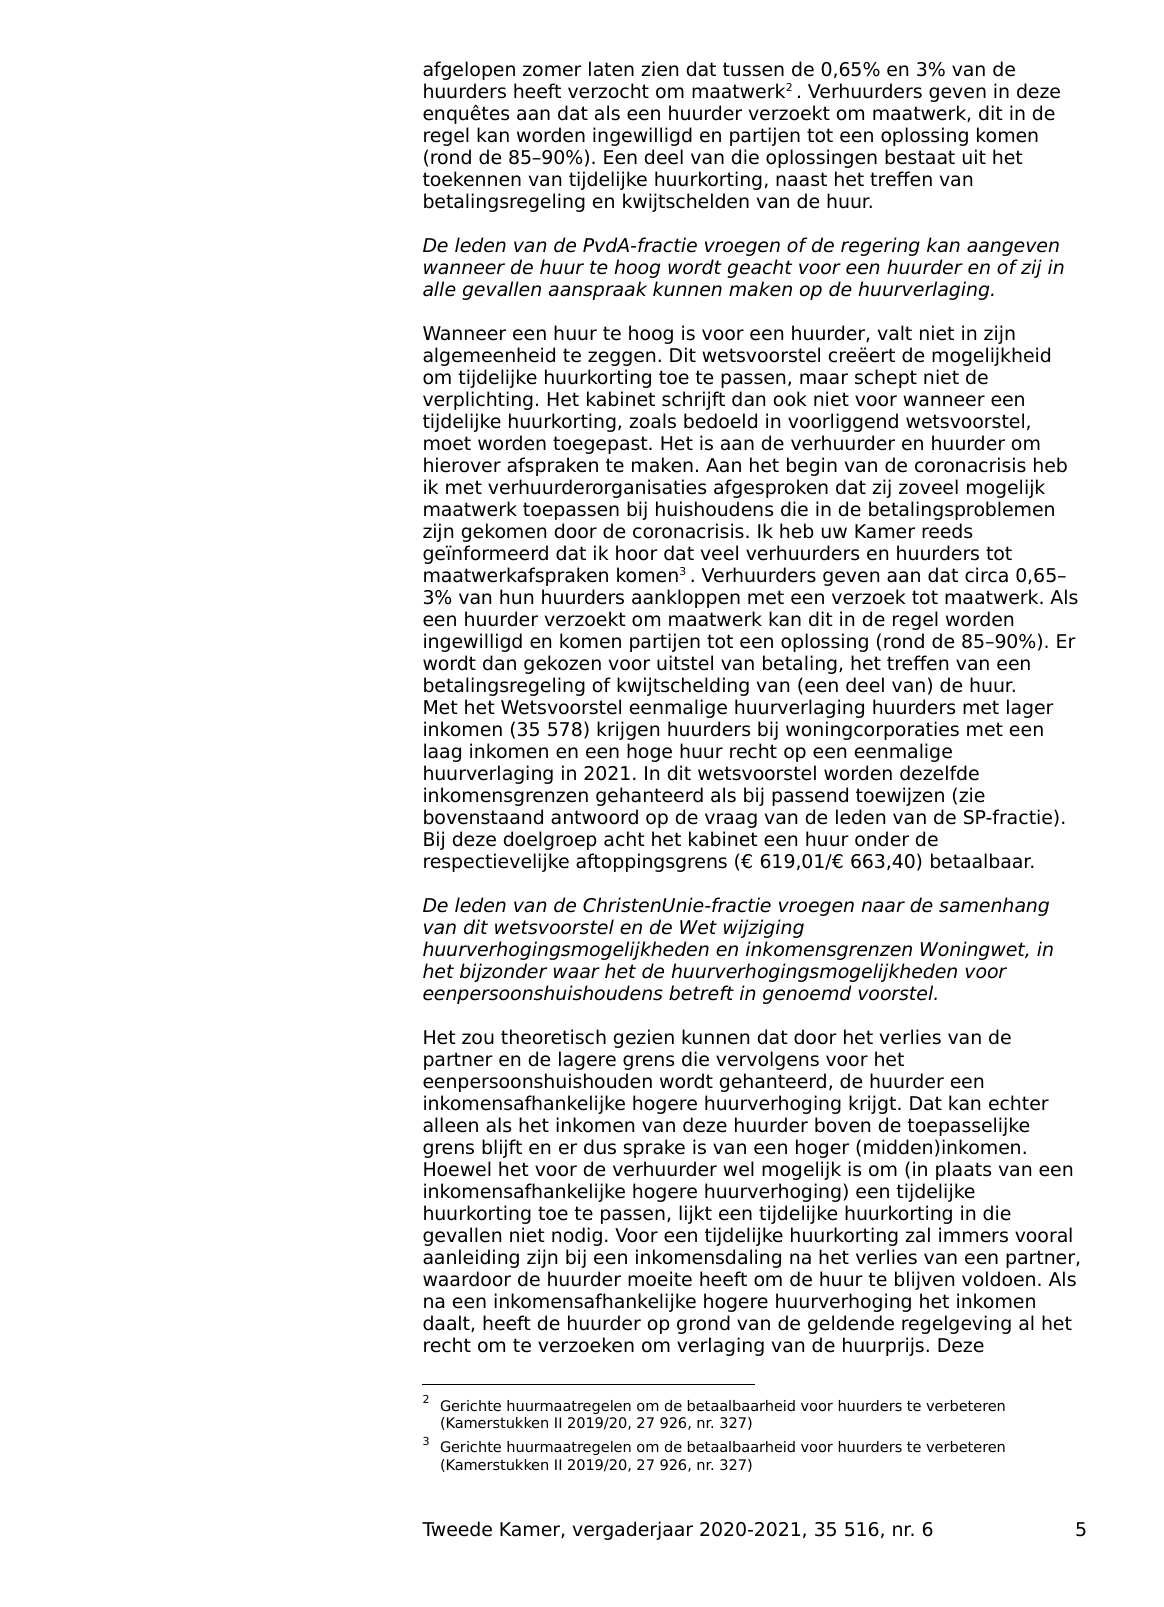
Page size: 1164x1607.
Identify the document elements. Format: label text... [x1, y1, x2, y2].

text Gerichte huurmaatregelen om de betaalbaarheid voor huurders te verbeteren (Kamerstukken II 2019/20, 27 926, nr. 327) [422, 1393, 1087, 1432]
text De leden van de ChristenUnie-fractie vroegen naar de samenhang van dit wetsvoorstel en de Wet wijziging huurverhogingsmogelijkheden en inkomensgrenzen Woningwet, in het bijzonder waar het de huurverhogingsmogelijkheden voor eenpersoonshuishoudens betreft in genoemd voorstel. [422, 895, 1087, 1005]
text De leden van de PvdA-fractie vroegen of de regering kan aangeven wanneer de huur te hoog wordt geacht voor een huurder en of zij in alle gevallen aanspraak kunnen maken op de huurverlaging. [422, 235, 1087, 301]
text Met het Wetsvoorstel eenmalige huurverlaging huurders met lager inkomen (35 578) krijgen huurders bij woningcorporaties met een laag inkomen en een hoge huur recht op een eenmalige huurverlaging in 2021. In dit wetsvoorstel worden dezelfde inkomensgrenzen gehanteerd als bij passend toewijzen (zie bovenstaand antwoord op de vraag van de leden van de SP-fractie). Bij deze doelgroep acht het kabinet een huur onder de respectievelijke aftoppingsgrens (€ 619,01/€ 663,40) betaalbaar. [422, 697, 1087, 873]
text afgelopen zomer laten zien dat tussen de 0,65% en 3% van de huurders heeft verzocht om maatwerk. Verhuurders geven in deze enquêtes aan dat als een huurder verzoekt om maatwerk, dit in de regel kan worden ingewilligd en partijen tot een oplossing komen (rond de 85–90%). Een deel van die oplossingen bestaat uit het toekennen van tijdelijke huurkorting, naast het treffen van betalingsregeling en kwijtschelden van de huur. [422, 59, 1087, 213]
text Gerichte huurmaatregelen om de betaalbaarheid voor huurders te verbeteren (Kamerstukken II 2019/20, 27 926, nr. 327) [422, 1435, 1087, 1474]
text Wanneer een huur te hoog is voor een huurder, valt niet in zijn algemeenheid te zeggen. Dit wetsvoorstel creëert de mogelijkheid om tijdelijke huurkorting toe te passen, maar schept niet de verplichting. Het kabinet schrijft dan ook niet voor wanneer een tijdelijke huurkorting, zoals bedoeld in voorliggend wetsvoorstel, moet worden toegepast. Het is aan de verhuurder en huurder om hierover afspraken te maken. Aan het begin van de coronacrisis heb ik met verhuurderorganisaties afgesproken dat zij zoveel mogelijk maatwerk toepassen bij huishoudens die in de betalingsproblemen zijn gekomen door de coronacrisis. Ik heb uw Kamer reeds geïnformeerd dat ik hoor dat veel verhuurders en huurders tot maatwerkafspraken komen. Verhuurders geven aan dat circa 0,65–3% van hun huurders aankloppen met een verzoek tot maatwerk. Als een huurder verzoekt om maatwerk kan dit in de regel worden ingewilligd en komen partijen tot een oplossing (rond de 85–90%). Er wordt dan gekozen voor uitstel van betaling, het treffen van een betalingsregeling of kwijtschelding van (een deel van) de huur. [422, 323, 1087, 697]
text Het zou theoretisch gezien kunnen dat door het verlies van de partner en de lagere grens die vervolgens voor het eenpersoonshuishouden wordt gehanteerd, de huurder een inkomensafhankelijke hogere huurverhoging krijgt. Dat kan echter alleen als het inkomen van deze huurder boven de toepasselijke grens blijft en er dus sprake is van een hoger (midden)inkomen. Hoewel het voor de verhuurder wel mogelijk is om (in plaats van een inkomensafhankelijke hogere huurverhoging) een tijdelijke huurkorting toe te passen, lijkt een tijdelijke huurkorting in die gevallen niet nodig. Voor een tijdelijke huurkorting zal immers vooral aanleiding zijn bij een inkomensdaling na het verlies van een partner, waardoor de huurder moeite heeft om de huur te blijven voldoen. Als na een inkomensafhankelijke hogere huurverhoging het inkomen daalt, heeft de huurder op grond van de geldende regelgeving al het recht om te verzoeken om verlaging van de huurprijs. Deze [422, 1027, 1087, 1357]
